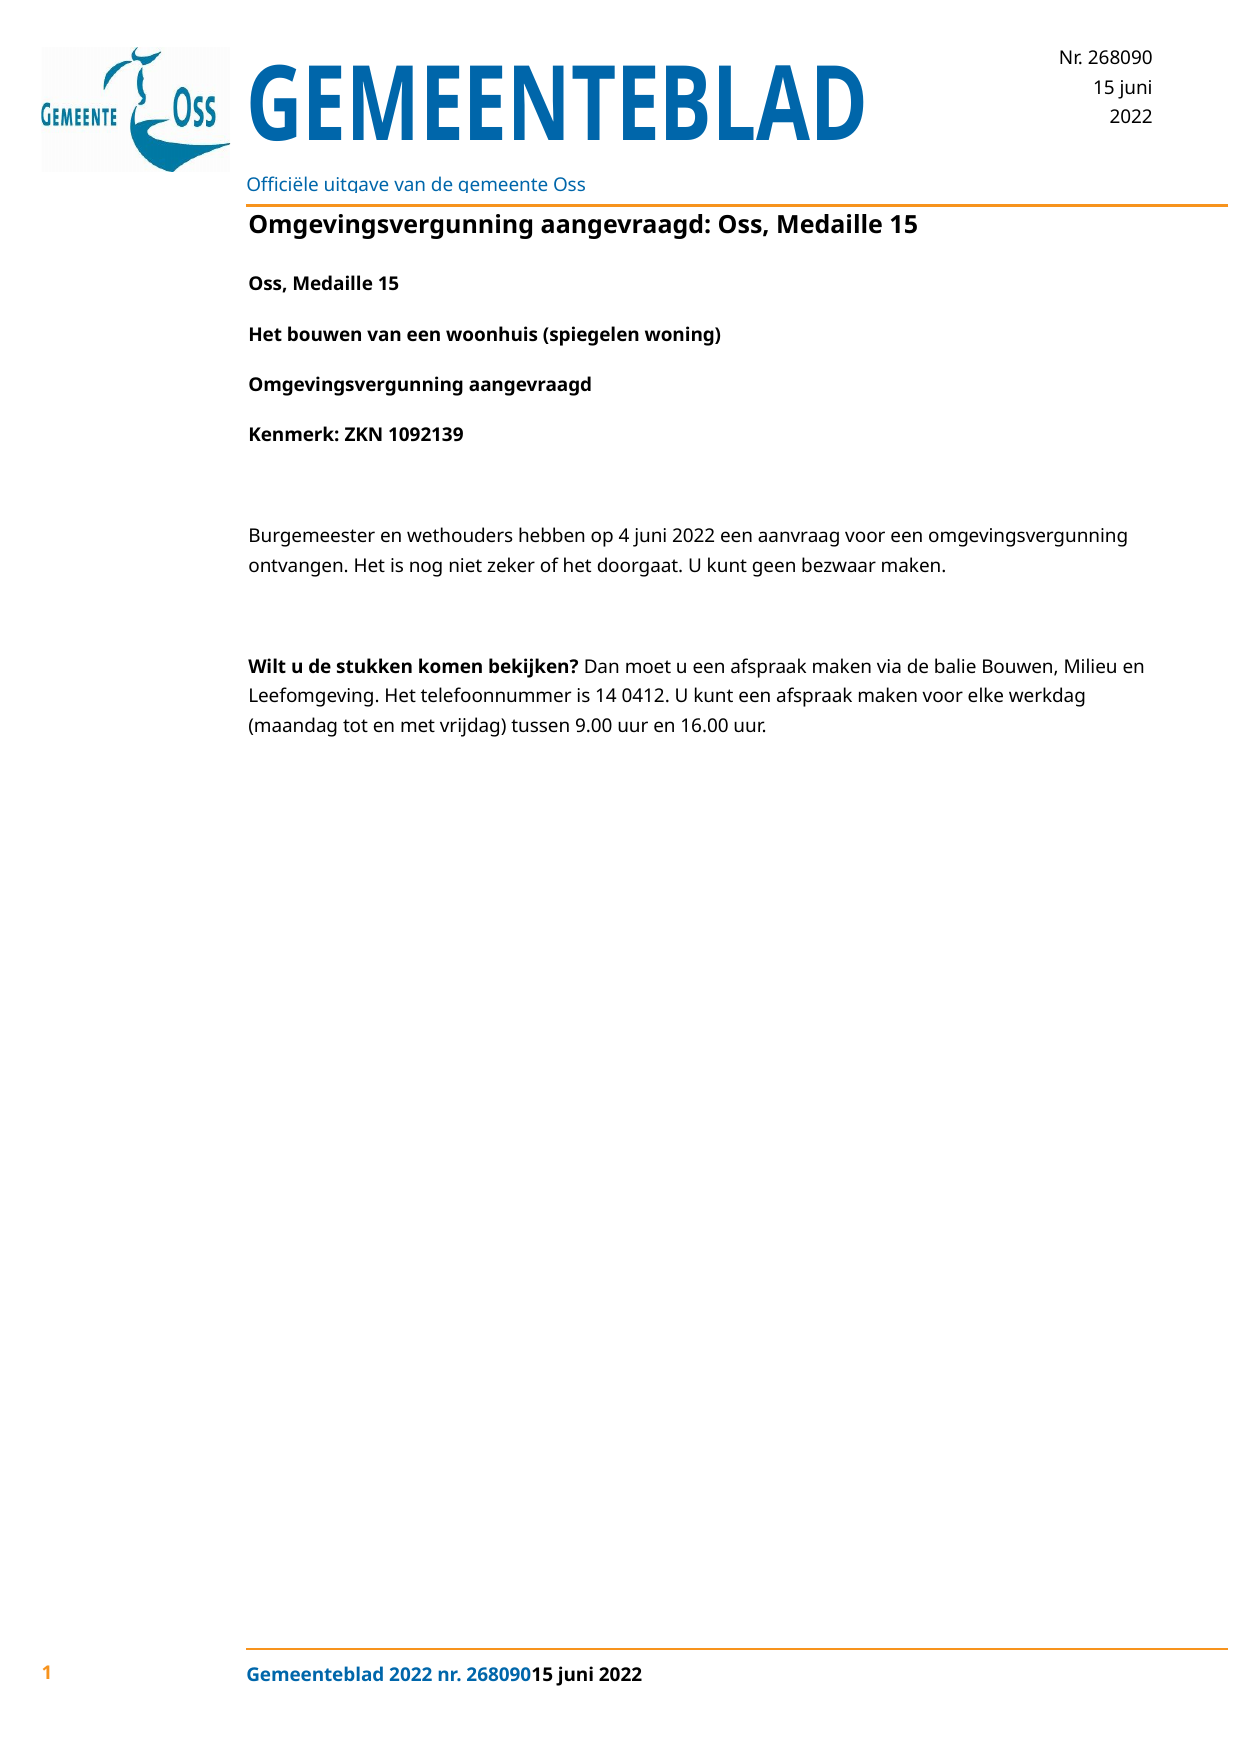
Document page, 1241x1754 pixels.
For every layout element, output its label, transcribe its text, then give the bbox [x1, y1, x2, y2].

text Burgemeester en wethouders hebben op 4 juni 2022 een aanvraag voor een omgevingsvergunning ontvangen. Het is nog niet zeker of het doorgaat. U kunt geen bezwaar maken. [248, 522, 1152, 578]
text Wilt u de stukken komen bekijken? Dan moet u een afspraak maken via de balie Bouwen, Milieu en Leefomgeving. Het telefoonnummer is 14 0412. U kunt een afspraak maken voor elke werkdag (maandag tot en met vrijdag) tussen 9.00 uur en 16.00 uur. [248, 653, 1152, 738]
text Omgevingsvergunning aangevraagd [248, 371, 1152, 397]
text Oss, Medaille 15 [248, 270, 1152, 296]
text Omgevingsvergunning aangevraagd: Oss, Medaille 15 [248, 207, 1152, 241]
picture [41, 47, 231, 172]
text Het bouwen van een woonhuis (spiegelen woning) [248, 321, 1152, 346]
text Kenmerk: ZKN 1092139 [248, 422, 1152, 447]
